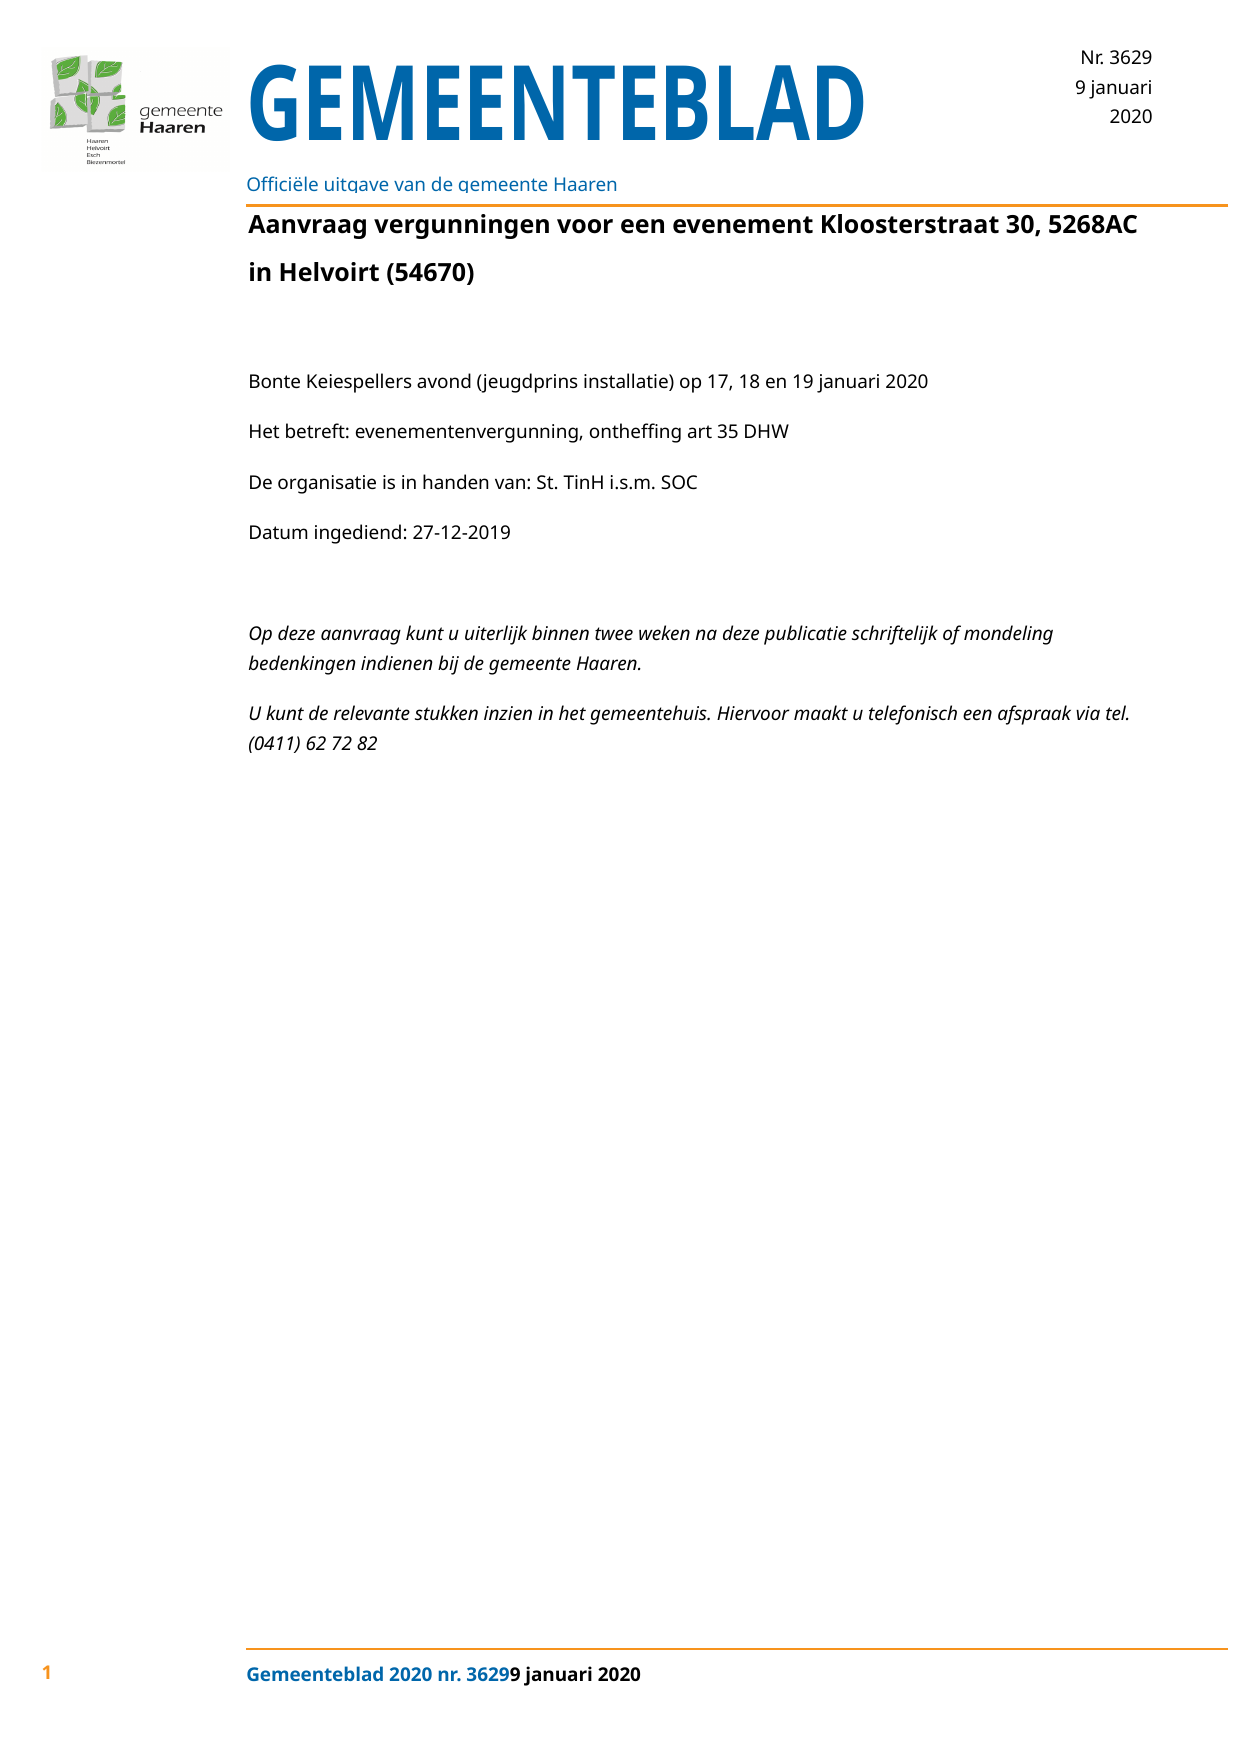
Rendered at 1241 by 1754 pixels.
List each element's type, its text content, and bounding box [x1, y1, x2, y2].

text Bonte Keiespellers avond (jeugdprins installatie) op 17, 18 en 19 januari 2020 [248, 368, 1152, 394]
text Datum ingediend: 27-12-2019 [248, 519, 1152, 545]
text De organisatie is in handen van: St. TinH i.s.m. SOC [248, 469, 1152, 495]
text Aanvraag vergunningen voor een evenement Kloosterstraat 30, 5268AC in Helvoirt (54670) [248, 207, 1152, 288]
text Het betreft: evenementenvergunning, ontheffing art 35 DHW [248, 419, 1152, 444]
text U kunt de relevante stukken inzien in het gemeentehuis. Hiervoor maakt u telefonisch een afspraak via tel. (0411) 62 72 82 [248, 700, 1152, 756]
picture [41, 47, 231, 172]
text Op deze aanvraag kunt u uiterlijk binnen twee weken na deze publicatie schriftelijk of mondeling bedenkingen indienen bij de gemeente Haaren. [248, 620, 1152, 676]
